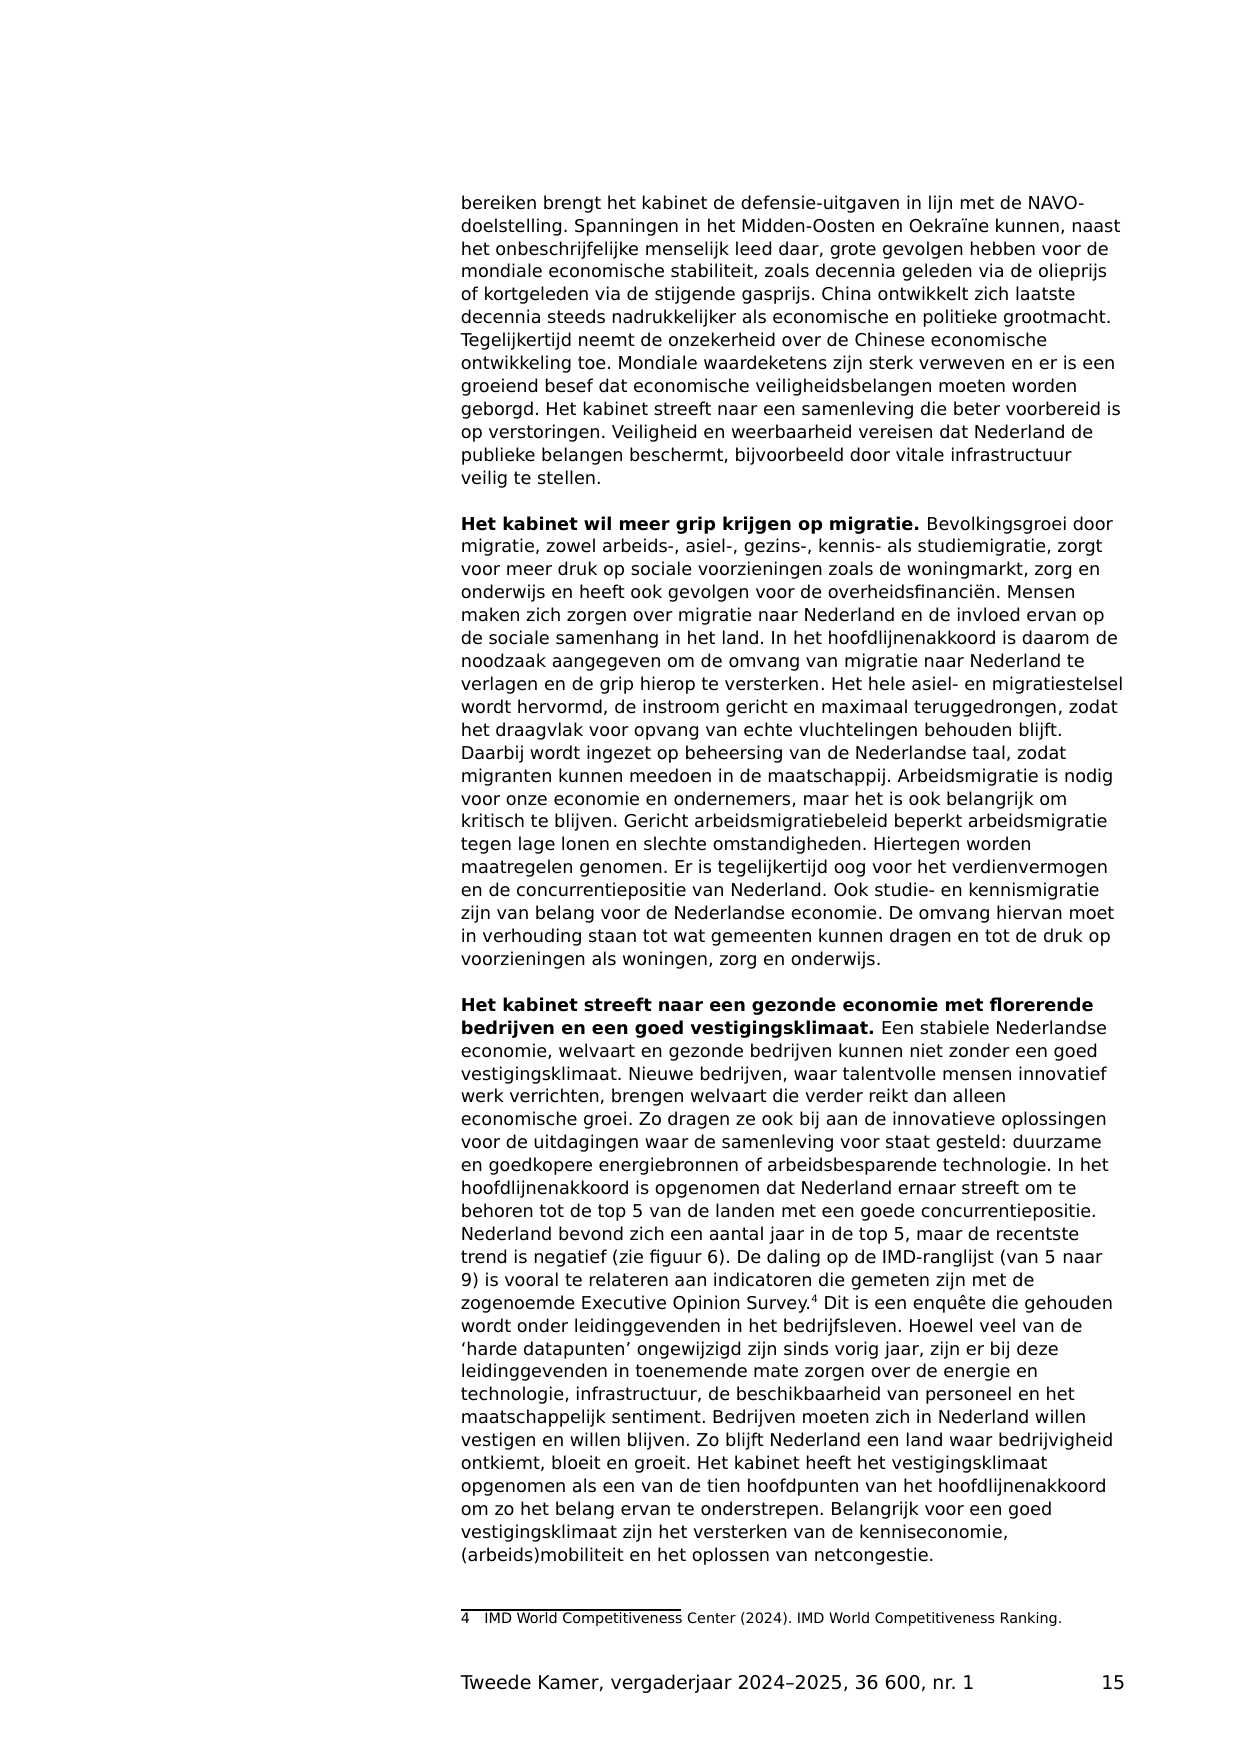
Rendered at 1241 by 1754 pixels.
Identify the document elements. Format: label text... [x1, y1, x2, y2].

text bereiken brengt het kabinet de defensie-uitgaven in lijn met de NAVO-doelstelling. Spanningen in het Midden-Oosten en Oekraïne kunnen, naast het onbeschrijfelijke menselijk leed daar, grote gevolgen hebben voor de mondiale economische stabiliteit, zoals decennia geleden via de olieprijs of kortgeleden via de stijgende gasprijs. China ontwikkelt zich laatste decennia steeds nadrukkelijker als economische en politieke grootmacht. Tegelijkertijd neemt de onzekerheid over de Chinese economische ontwikkeling toe. Mondiale waardeketens zijn sterk verweven en er is een groeiend besef dat economische veiligheidsbelangen moeten worden geborgd. Het kabinet streeft naar een samenleving die beter voorbereid is op verstoringen. Veiligheid en weerbaarheid vereisen dat Nederland de publieke belangen beschermt, bijvoorbeeld door vitale infrastructuur veilig te stellen. [461, 191, 1125, 489]
text Het kabinet wil meer grip krijgen op migratie. Bevolkingsgroei door migratie, zowel arbeids-, asiel-, gezins-, kennis- als studiemigratie, zorgt voor meer druk op sociale voorzieningen zoals de woningmarkt, zorg en onderwijs en heeft ook gevolgen voor de overheidsfinanciën. Mensen maken zich zorgen over migratie naar Nederland en de invloed ervan op de sociale samenhang in het land. In ​het hoofdlijnenakkoord is daarom ​de noodzaak aangegeven om de omvang van migratie naar Nederland te verlagen en de grip hierop te versterken​​. Het hele asiel- en migratiestelsel wordt hervormd, ​de instroom gericht en maximaal teruggedrongen​​, zodat het draagvlak voor opvang van echte vluchtelingen behouden blijft.​ Daarbij wordt ingezet op beheersing van de Nederlandse taal, zodat migranten kunnen meedoen in de maatschappij. Arbeidsmigratie is nodig voor onze economie en ondernemers, maar het is ook belangrijk om kritisch te blijven. Gericht arbeidsmigratiebeleid beperkt arbeidsmigratie tegen lage lonen en slechte omstandigheden. Hiertegen worden maatregelen genomen. Er is tegelijkertijd oog voor het verdienvermogen en de concurrentiepositie van Nederland.​ Ook studie- en kennismigratie zijn van belang voor de Nederlandse economie. De omvang hiervan moet in verhouding staan tot wat gemeenten kunnen dragen en tot de druk op voorzieningen als woningen, zorg en onderwijs. [461, 512, 1125, 970]
text Het kabinet streeft naar een gezonde economie met florerende bedrijven en een goed vestigingsklimaat. Een stabiele Nederlandse economie, welvaart en gezonde bedrijven kunnen niet zonder een goed vestigingsklimaat. Nieuwe bedrijven, waar talentvolle mensen innovatief werk verrichten, brengen welvaart die verder reikt dan alleen economische groei. Zo dragen ze ook bij aan de innovatieve oplossingen voor de uitdagingen waar de samenleving voor staat gesteld: duurzame en goedkopere energiebronnen of arbeidsbesparende technologie. In het hoofdlijnenakkoord is opgenomen dat Nederland ernaar streeft om te behoren tot de top 5 van de landen met een goede concurrentiepositie. Nederland bevond zich een aantal jaar in de top 5, maar de recentste trend is negatief (zie figuur 6). De daling op de IMD-ranglijst (van 5 naar 9) is vooral te relateren aan indicatoren die gemeten zijn met de zogenoemde Executive Opinion Survey. Dit is een enquête die gehouden wordt onder leidinggevenden in het bedrijfsleven. Hoewel veel van de ‘harde datapunten’ ongewijzigd zijn sinds vorig jaar, zijn er bij deze leidinggevenden in toenemende mate zorgen over de energie en technologie, infrastructuur, de beschikbaarheid van personeel en het maatschappelijk sentiment. Bedrijven moeten zich in Nederland willen vestigen en willen blijven. Zo blijft Nederland een land waar bedrijvigheid ontkiemt, bloeit en groeit. Het kabinet heeft het vestigingsklimaat opgenomen als een van de tien hoofdpunten van het hoofdlijnenakkoord om zo het belang ervan te onderstrepen. Belangrijk voor een goed vestigingsklimaat zijn het versterken van de kenniseconomie, (arbeids)mobiliteit en het oplossen van netcongestie. [461, 993, 1125, 1566]
text __IMD World Competitiveness Center (2024). IMD World Competitiveness Ranking. [461, 1610, 1125, 1627]
